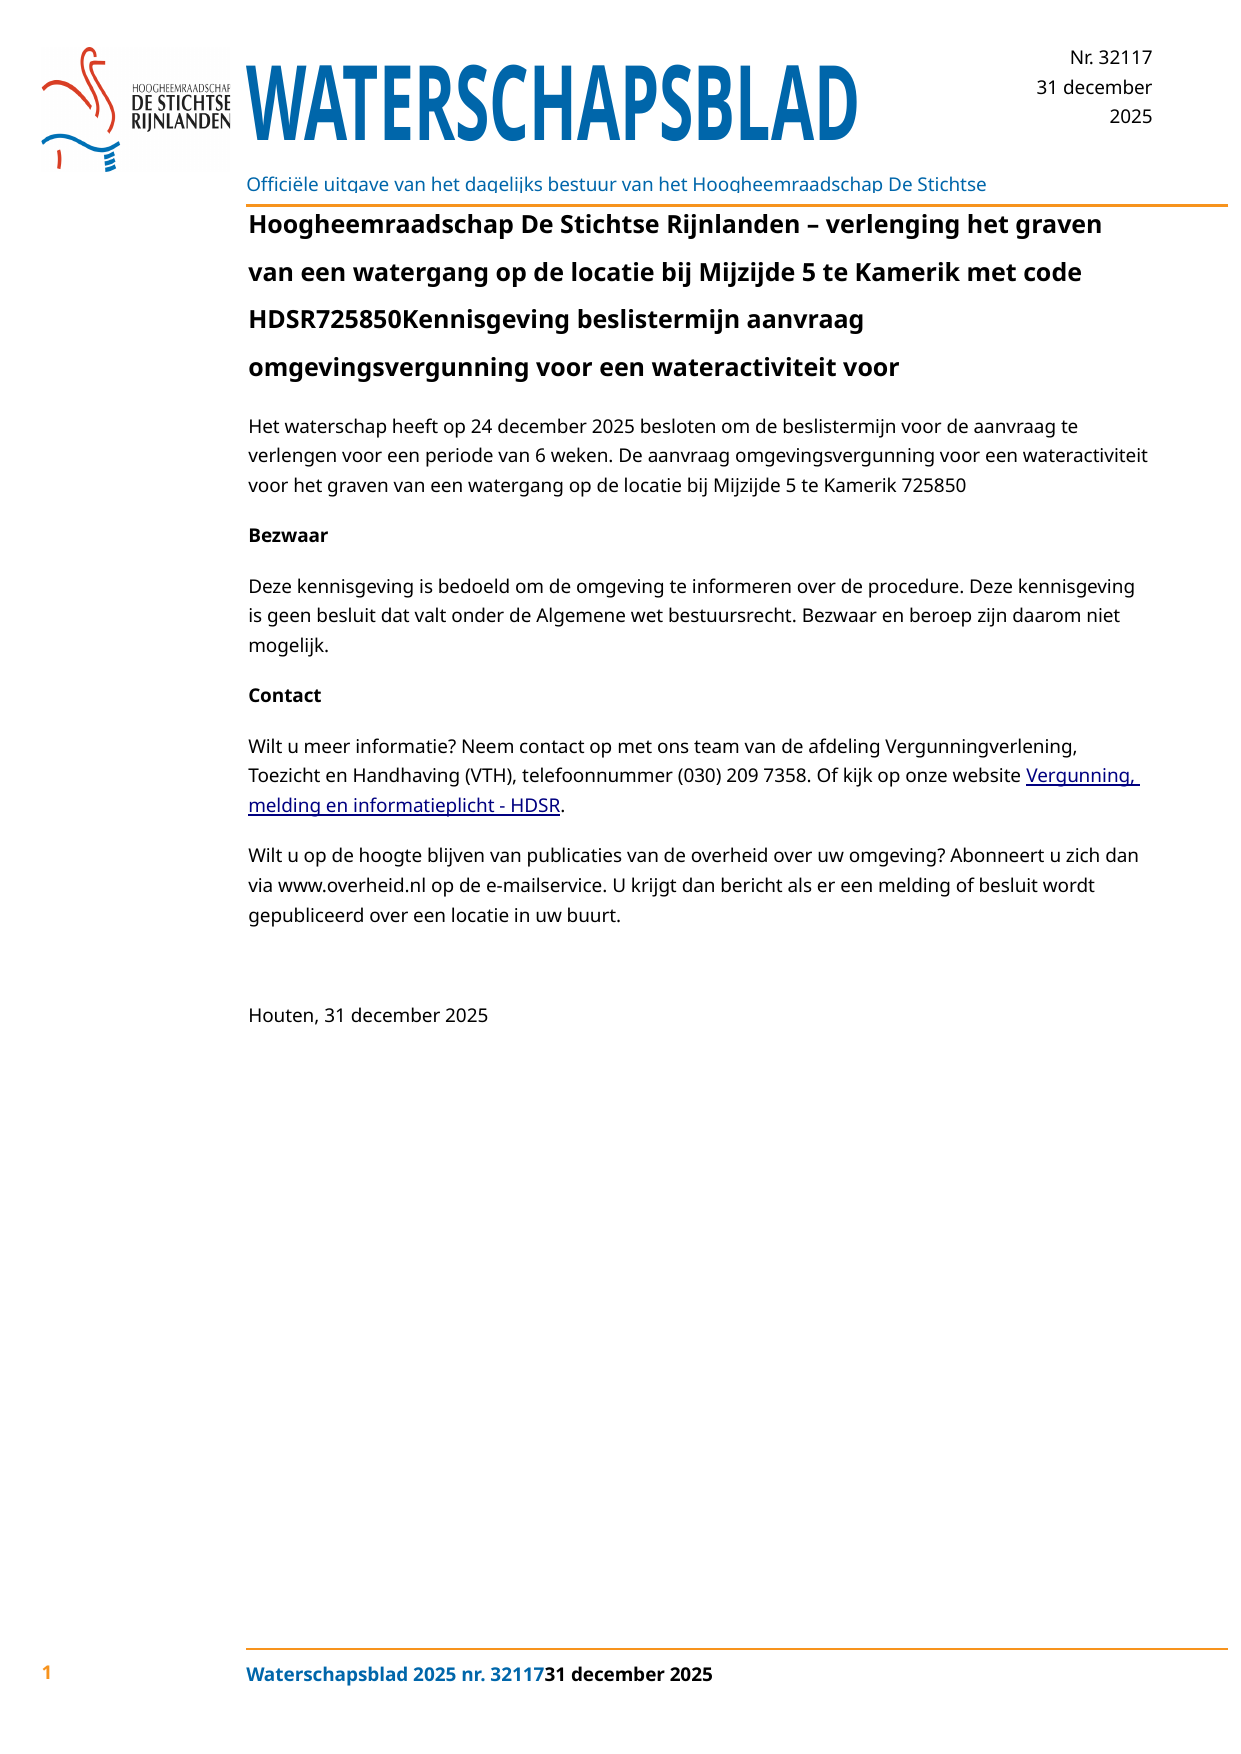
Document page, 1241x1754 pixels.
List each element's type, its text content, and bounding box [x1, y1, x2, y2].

text Wilt u op de hoogte blijven van publicaties van de overheid over uw omgeving? Abonneert u zich dan via www.overheid.nl op de e-mailservice. U krijgt dan bericht als er een melding of besluit wordt gepubliceerd over een locatie in uw buurt. [248, 843, 1152, 928]
text Deze kennisgeving is bedoeld om de omgeving te informeren over de procedure. Deze kennisgeving is geen besluit dat valt onder de Algemene wet bestuursrecht. Bezwaar en beroep zijn daarom niet mogelijk. [248, 573, 1152, 658]
text Contact [248, 683, 1152, 708]
text Hoogheemraadschap De Stichtse Rijnlanden – verlenging het graven van een watergang op de locatie bij Mijzijde 5 te Kamerik met code HDSR725850Kennisgeving beslistermijn aanvraag omgevingsvergunning voor een wateractiviteit voor [248, 207, 1152, 384]
picture [41, 47, 231, 172]
text Het waterschap heeft op 24 december 2025 besloten om de beslistermijn voor de aanvraag te verlengen voor een periode van 6 weken. De aanvraag omgevingsvergunning voor een wateractiviteit voor het graven van een watergang op de locatie bij Mijzijde 5 te Kamerik 725850 [248, 413, 1152, 498]
text Wilt u meer informatie? Neem contact op met ons team van de afdeling Vergunningverlening, Toezicht en Handhaving (VTH), telefoonnummer (030) 209 7358. Of kijk op onze website Vergunning, melding en informatieplicht - HDSR. [248, 733, 1152, 818]
text Bezwaar [248, 523, 1152, 548]
text Houten, 31 december 2025 [248, 1003, 1152, 1028]
